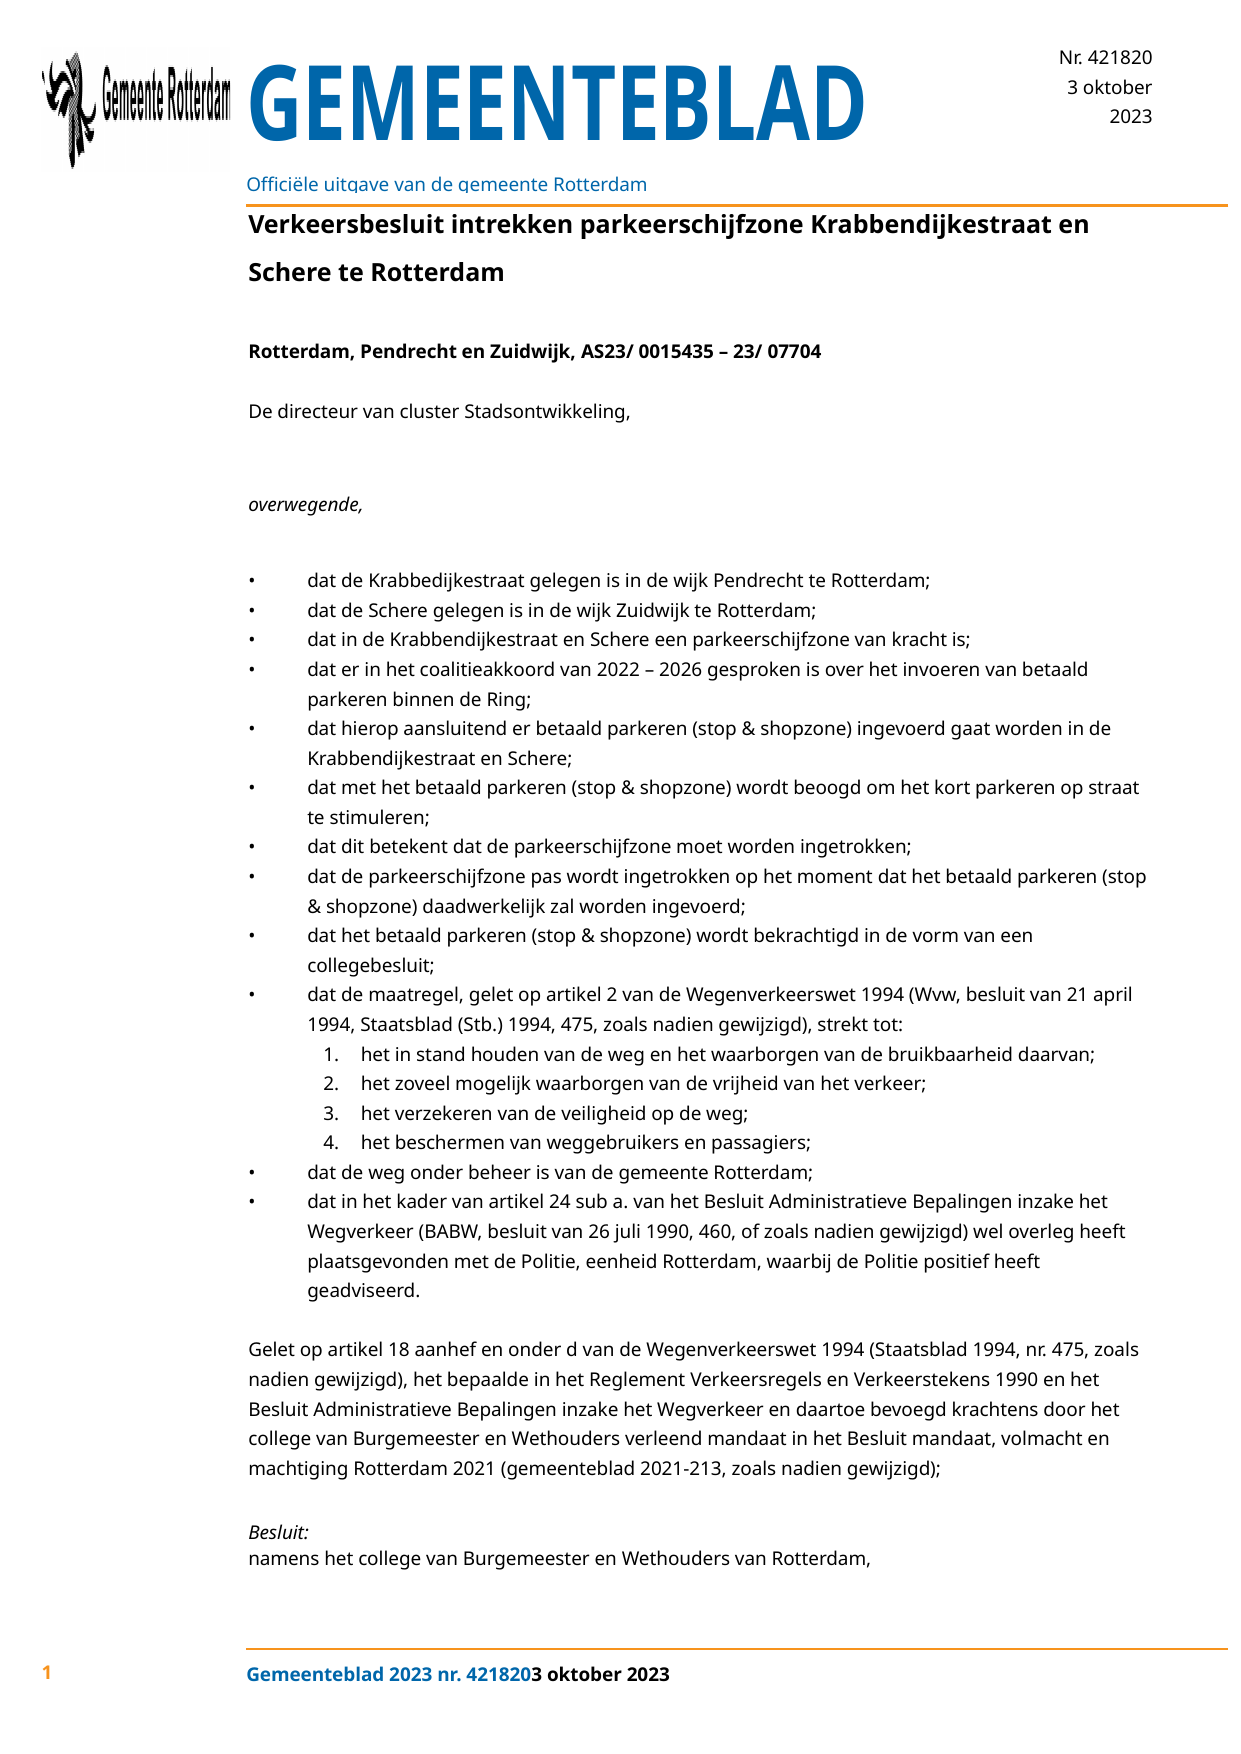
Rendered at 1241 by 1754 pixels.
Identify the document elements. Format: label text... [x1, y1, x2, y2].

list dat dit betekent dat de parkeerschijfzone moet worden ingetrokken; [248, 834, 1152, 859]
list het in stand houden van de weg en het waarborgen van de bruikbaarheid daarvan; [323, 1041, 1152, 1067]
list dat de Krabbedijkestraat gelegen is in de wijk Pendrecht te Rotterdam; [248, 567, 1152, 593]
text De directeur van cluster Stadsontwikkeling, [248, 398, 1152, 423]
list het verzekeren van de veiligheid op de weg; [323, 1100, 1152, 1126]
list dat in het kader van artikel 24 sub a. van het Besluit Administratieve Bepalingen inzake het Wegverkeer (BABW, besluit van 26 juli 1990, 460, of zoals nadien gewijzigd) wel overleg heeft plaatsgevonden met de Politie, eenheid Rotterdam, waarbij de Politie positief heeft geadviseerd. [248, 1189, 1152, 1303]
list dat de weg onder beheer is van de gemeente Rotterdam; [248, 1159, 1152, 1185]
list het zoveel mogelijk waarborgen van de vrijheid van het verkeer; [323, 1070, 1152, 1096]
text overwegende, [248, 491, 1152, 517]
list dat de maatregel, gelet op artikel 2 van de Wegenverkeerswet 1994 (Wvw, besluit van 21 april 1994, Staatsblad (Stb.) 1994, 475, zoals nadien gewijzigd), strekt tot: [248, 982, 1152, 1037]
list dat het betaald parkeren (stop & shopzone) wordt bekrachtigd in de vorm van een collegebesluit; [248, 922, 1152, 978]
list dat de Schere gelegen is in de wijk Zuidwijk te Rotterdam; [248, 597, 1152, 623]
list dat met het betaald parkeren (stop & shopzone) wordt beoogd om het kort parkeren op straat te stimuleren; [248, 774, 1152, 830]
list dat de parkeerschijfzone pas wordt ingetrokken op het moment dat het betaald parkeren (stop & shopzone) daadwerkelijk zal worden ingevoerd; [248, 863, 1152, 919]
text Verkeersbesluit intrekken parkeerschijfzone Krabbendijkestraat en Schere te Rotterdam [248, 207, 1152, 288]
text namens het college van Burgemeester en Wethouders van Rotterdam, [248, 1545, 1152, 1570]
text Rotterdam, Pendrecht en Zuidwijk, AS23/ 0015435 – 23/ 07704 [248, 339, 1152, 364]
list dat er in het coalitieakkoord van 2022 – 2026 gesproken is over het invoeren van betaald parkeren binnen de Ring; [248, 656, 1152, 712]
text Gelet op artikel 18 aanhef en onder d van de Wegenverkeerswet 1994 (Staatsblad 1994, nr. 475, zoals nadien gewijzigd), het bepaalde in het Reglement Verkeersregels en Verkeerstekens 1990 en het Besluit Administratieve Bepalingen inzake het Wegverkeer en daartoe bevoegd krachtens door het college van Burgemeester en Wethouders verleend mandaat in het Besluit mandaat, volmacht en machtiging Rotterdam 2021 (gemeenteblad 2021-213, zoals nadien gewijzigd); [248, 1337, 1152, 1481]
list het beschermen van weggebruikers en passagiers; [323, 1129, 1152, 1155]
list dat in de Krabbendijkestraat en Schere een parkeerschijfzone van kracht is; [248, 627, 1152, 652]
text Besluit: [248, 1519, 1152, 1545]
list dat hierop aansluitend er betaald parkeren (stop & shopzone) ingevoerd gaat worden in de Krabbendijkestraat en Schere; [248, 715, 1152, 771]
picture [41, 47, 231, 172]
